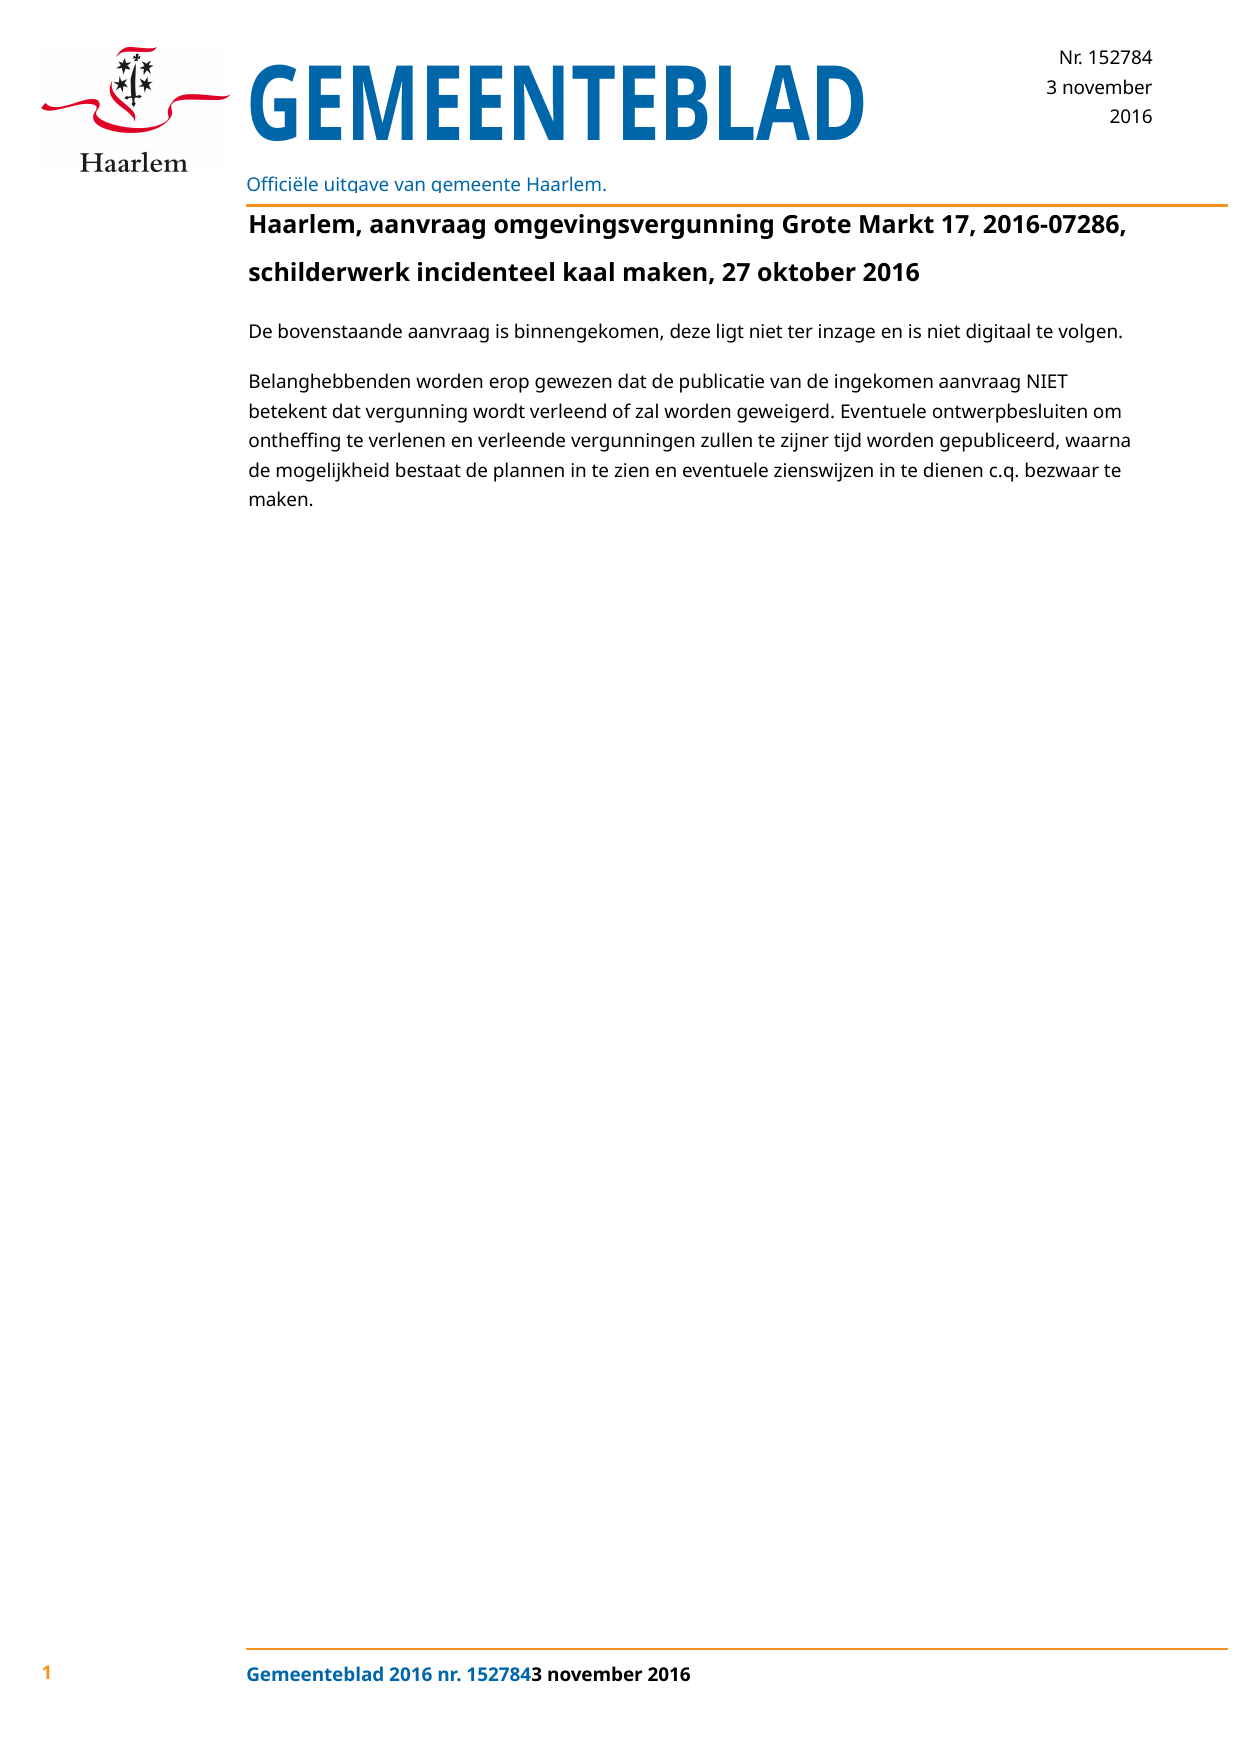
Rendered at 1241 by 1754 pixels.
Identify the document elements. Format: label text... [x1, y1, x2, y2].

text Belanghebbenden worden erop gewezen dat de publicatie van de ingekomen aanvraag NIET betekent dat vergunning wordt verleend of zal worden geweigerd. Eventuele ontwerpbesluiten om ontheffing te verlenen en verleende vergunningen zullen te zijner tijd worden gepubliceerd, waarna de mogelijkheid bestaat de plannen in te zien en eventuele zienswijzen in te dienen c.q. bezwaar te maken. [248, 368, 1152, 512]
text Haarlem, aanvraag omgevingsvergunning Grote Markt 17, 2016-07286, schilderwerk incidenteel kaal maken, 27 oktober 2016 [248, 207, 1152, 288]
picture [41, 47, 231, 172]
text De bovenstaande aanvraag is binnengekomen, deze ligt niet ter inzage en is niet digitaal te volgen. [248, 318, 1152, 344]
